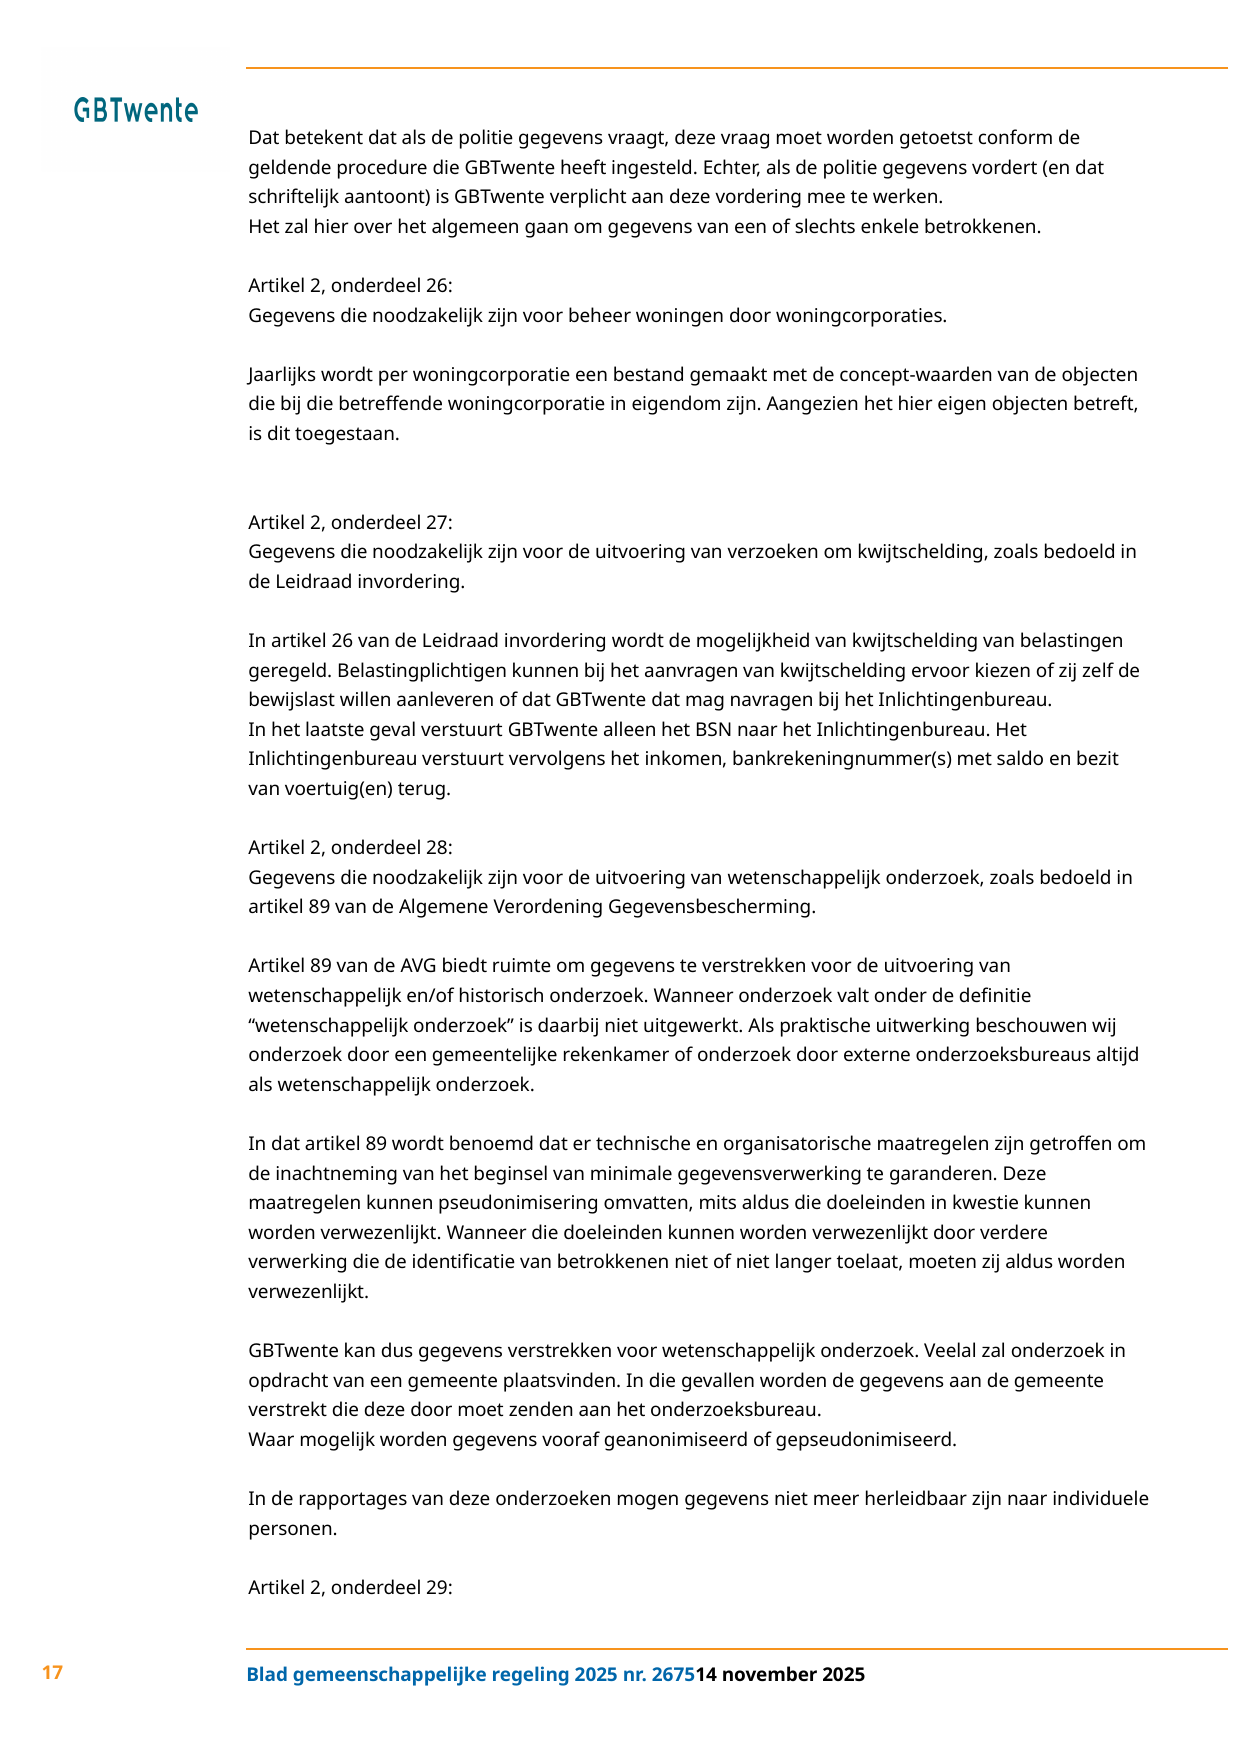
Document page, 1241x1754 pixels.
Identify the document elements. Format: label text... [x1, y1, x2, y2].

text Jaarlijks wordt per woningcorporatie een bestand gemaakt met de concept-waarden van de objecten die bij die betreffende woningcorporatie in eigendom zijn. Aangezien het hier eigen objecten betreft, is dit toegestaan. [248, 361, 1152, 446]
text GBTwente kan dus gegevens verstrekken voor wetenschappelijk onderzoek. Veelal zal onderzoek in opdracht van een gemeente plaatsvinden. In die gevallen worden de gegevens aan de gemeente verstrekt die deze door moet zenden aan het onderzoeksbureau. [248, 1337, 1152, 1422]
text Het zal hier over het algemeen gaan om gegevens van een of slechts enkele betrokkenen. [248, 213, 1152, 239]
text Artikel 2, onderdeel 29: [248, 1574, 1152, 1600]
text In artikel 26 van de Leidraad invordering wordt de mogelijkheid van kwijtschelding van belastingen geregeld. Belastingplichtigen kunnen bij het aanvragen van kwijtschelding ervoor kiezen of zij zelf de bewijslast willen aanleveren of dat GBTwente dat mag navragen bij het Inlichtingenbureau. [248, 627, 1152, 712]
text Artikel 2, onderdeel 26: [248, 272, 1152, 298]
text Dat betekent dat als de politie gegevens vraagt, deze vraag moet worden getoetst conform de geldende procedure die GBTwente heeft ingesteld. Echter, als de politie gegevens vordert (en dat schriftelijk aantoont) is GBTwente verplicht aan deze vordering mee te werken. [248, 124, 1152, 209]
text In dat artikel 89 wordt benoemd dat er technische en organisatorische maatregelen zijn getroffen om de inachtneming van het beginsel van minimale gegevensverwerking te garanderen. Deze maatregelen kunnen pseudonimisering omvatten, mits aldus die doeleinden in kwestie kunnen worden verwezenlijkt. Wanneer die doeleinden kunnen worden verwezenlijkt door verdere verwerking die de identificatie van betrokkenen niet of niet langer toelaat, moeten zij aldus worden verwezenlijkt. [248, 1130, 1152, 1304]
text Artikel 2, onderdeel 28: [248, 834, 1152, 860]
text Artikel 89 van de AVG biedt ruimte om gegevens te verstrekken voor de uitvoering van wetenschappelijk en/of historisch onderzoek. Wanneer onderzoek valt onder de definitie “wetenschappelijk onderzoek” is daarbij niet uitgewerkt. Als praktische uitwerking beschouwen wij onderzoek door een gemeentelijke rekenkamer of onderzoek door externe onderzoeksbureaus altijd als wetenschappelijk onderzoek. [248, 953, 1152, 1097]
picture [41, 47, 231, 172]
text Gegevens die noodzakelijk zijn voor beheer woningen door woningcorporaties. [248, 302, 1152, 328]
text Gegevens die noodzakelijk zijn voor de uitvoering van wetenschappelijk onderzoek, zoals bedoeld in artikel 89 van de Algemene Verordening Gegevensbescherming. [248, 864, 1152, 919]
text Artikel 2, onderdeel 27: [248, 509, 1152, 535]
text In de rapportages van deze onderzoeken mogen gegevens niet meer herleidbaar zijn naar individuele personen. [248, 1485, 1152, 1541]
text Waar mogelijk worden gegevens vooraf geanonimiseerd of gepseudonimiseerd. [248, 1426, 1152, 1452]
text Gegevens die noodzakelijk zijn voor de uitvoering van verzoeken om kwijtschelding, zoals bedoeld in de Leidraad invordering. [248, 538, 1152, 594]
text In het laatste geval verstuurt GBTwente alleen het BSN naar het Inlichtingenbureau. Het Inlichtingenbureau verstuurt vervolgens het inkomen, bankrekeningnummer(s) met saldo en bezit van voertuig(en) terug. [248, 716, 1152, 801]
